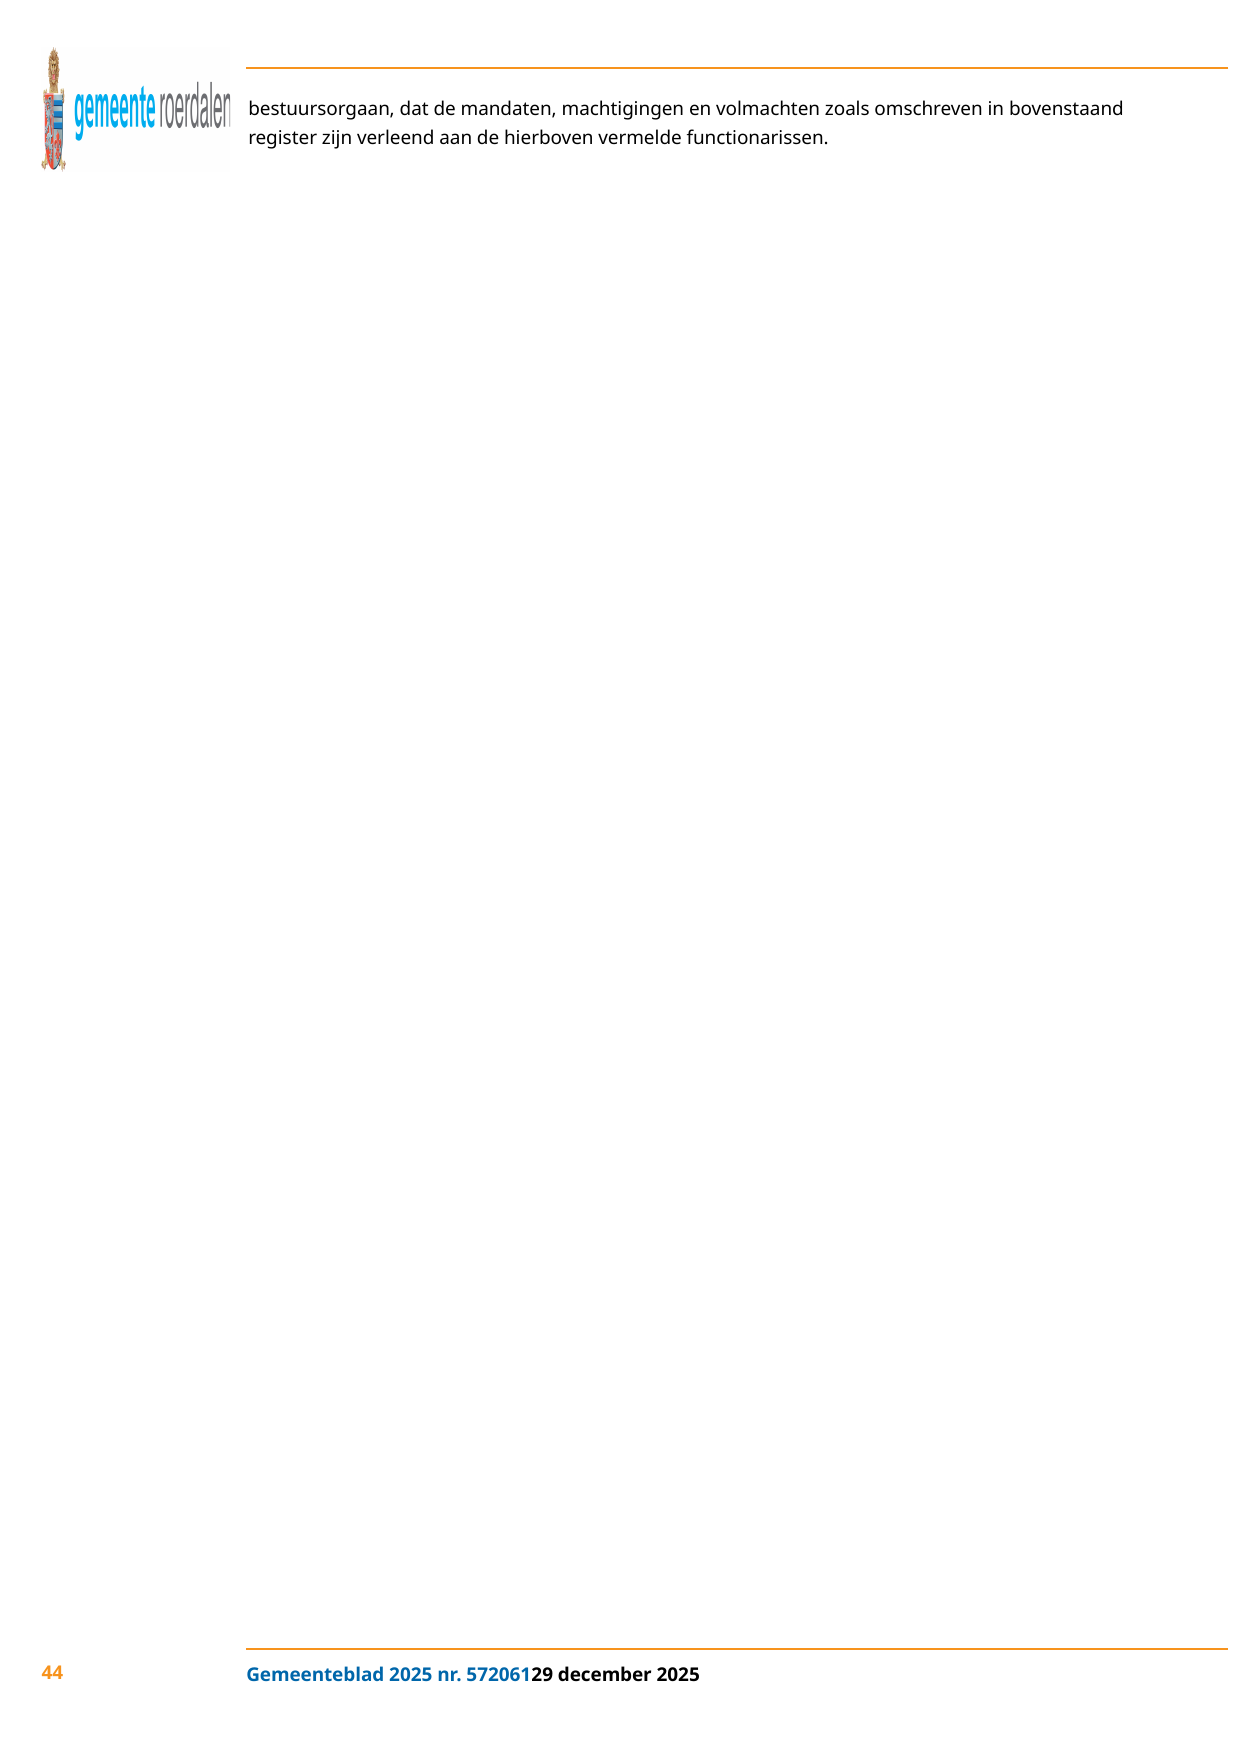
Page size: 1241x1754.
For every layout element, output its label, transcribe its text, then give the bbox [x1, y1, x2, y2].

picture [41, 47, 231, 172]
text bestuursorgaan, dat de mandaten, machtigingen en volmachten zoals omschreven in bovenstaand register zijn verleend aan de hierboven vermelde functionarissen. [248, 95, 1152, 150]
